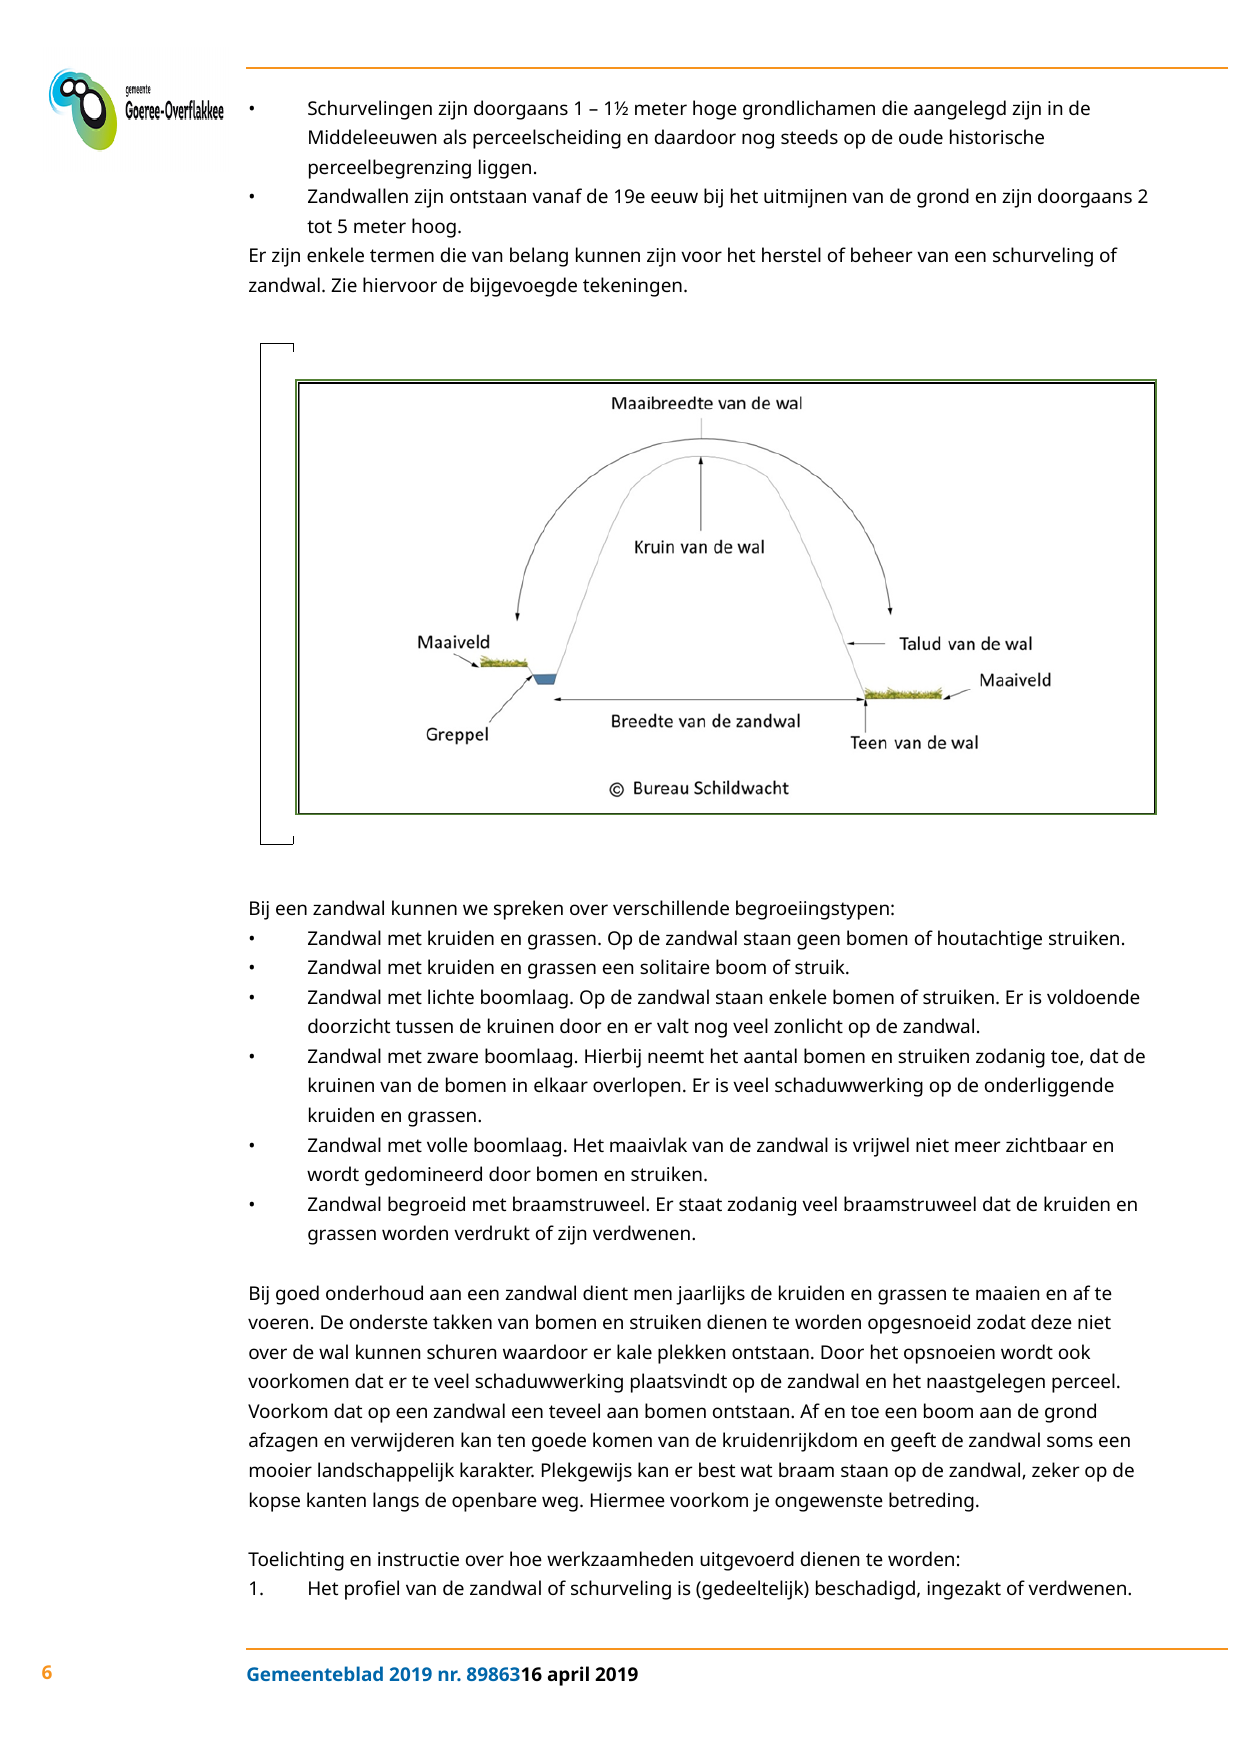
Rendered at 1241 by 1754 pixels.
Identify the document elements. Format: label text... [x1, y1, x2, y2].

list Zandwal met zware boomlaag. Hierbij neemt het aantal bomen en struiken zodanig toe, dat de kruinen van de bomen in elkaar overlopen. Er is veel schaduwwerking op de onderliggende kruiden en grassen. [248, 1043, 1152, 1128]
text Toelichting en instructie over hoe werkzaamheden uitgevoerd dienen te worden: [248, 1546, 1152, 1572]
list Zandwal met kruiden en grassen een solitaire boom of struik. [248, 954, 1152, 980]
list Zandwallen zijn ontstaan vanaf de 19e eeuw bij het uitmijnen van de grond en zijn doorgaans 2 tot 5 meter hoog. [248, 183, 1152, 239]
picture [268, 352, 1173, 836]
list Zandwal met kruiden en grassen. Op de zandwal staan geen bomen of houtachtige struiken. [248, 925, 1152, 951]
list Zandwal begroeid met braamstruweel. Er staat zodanig veel braamstruweel dat de kruiden en grassen worden verdrukt of zijn verdwenen. [248, 1191, 1152, 1246]
text Bij goed onderhoud aan een zandwal dient men jaarlijks de kruiden en grassen te maaien en af te voeren. De onderste takken van bomen en struiken dienen te worden opgesnoeid zodat deze niet over de wal kunnen schuren waardoor er kale plekken ontstaan. Door het opsnoeien wordt ook voorkomen dat er te veel schaduwwerking plaatsvindt op de zandwal en het naastgelegen perceel. Voorkom dat op een zandwal een teveel aan bomen ontstaan. Af en toe een boom aan de grond afzagen en verwijderen kan ten goede komen van de kruidenrijkdom en geeft de zandwal soms een mooier landschappelijk karakter. Plekgewijs kan er best wat braam staan op de zandwal, zeker op de kopse kanten langs de openbare weg. Hiermee voorkom je ongewenste betreding. [248, 1280, 1152, 1513]
list Schurvelingen zijn doorgaans 1 – 1½ meter hoge grondlichamen die aangelegd zijn in de Middeleeuwen als perceelscheiding en daardoor nog steeds op de oude historische perceelbegrenzing liggen. [248, 95, 1152, 180]
list Zandwal met volle boomlaag. Het maaivlak van de zandwal is vrijwel niet meer zichtbaar en wordt gedomineerd door bomen en struiken. [248, 1132, 1152, 1187]
picture [41, 47, 231, 172]
list Zandwal met lichte boomlaag. Op de zandwal staan enkele bomen of struiken. Er is voldoende doorzicht tussen de kruinen door en er valt nog veel zonlicht op de zandwal. [248, 984, 1152, 1039]
list Het profiel van de zandwal of schurveling is (gedeeltelijk) beschadigd, ingezakt of verdwenen. [248, 1576, 1152, 1601]
text Bij een zandwal kunnen we spreken over verschillende begroeiingstypen: [248, 895, 1152, 921]
text Er zijn enkele termen die van belang kunnen zijn voor het herstel of beheer van een schurveling of zandwal. Zie hiervoor de bijgevoegde tekeningen. [248, 243, 1152, 298]
